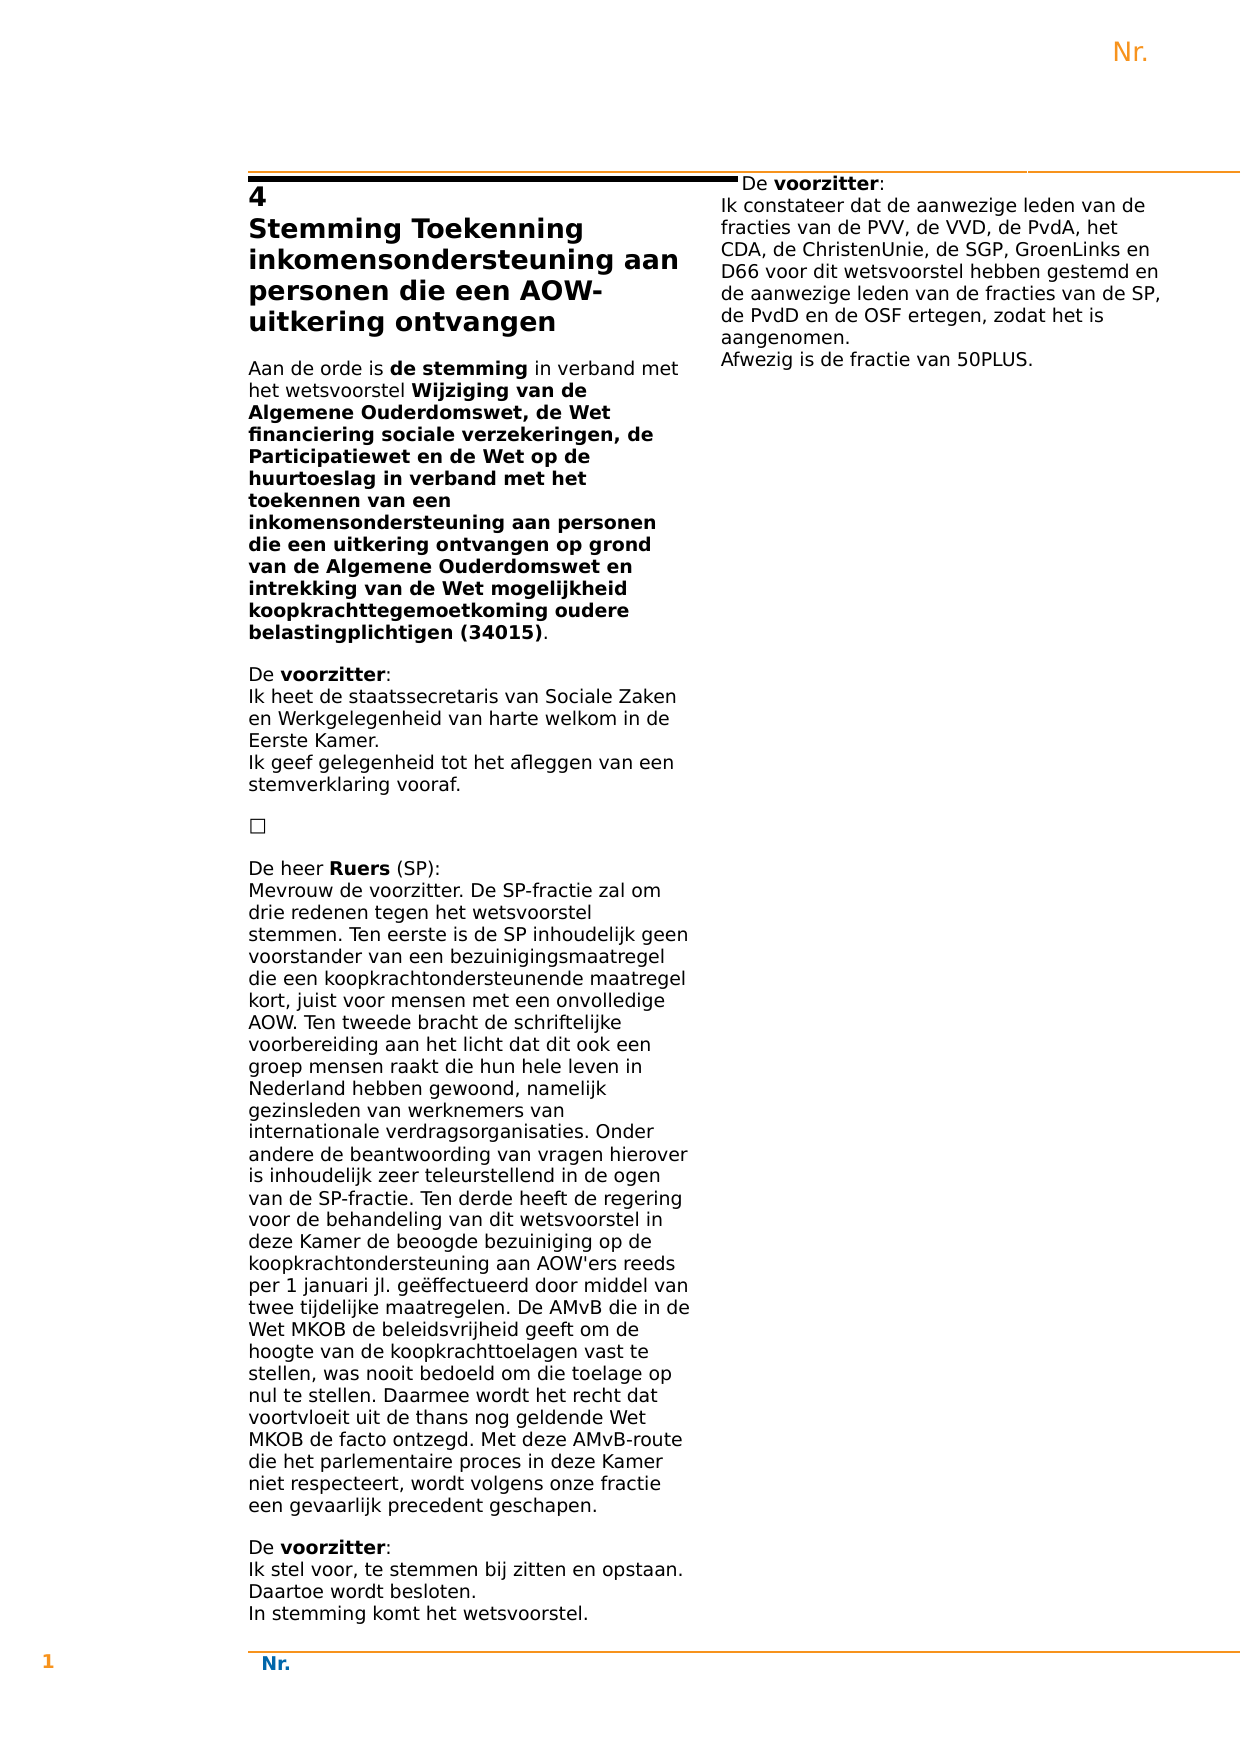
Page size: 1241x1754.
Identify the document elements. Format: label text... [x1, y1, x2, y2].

text De voorzitter: [248, 1537, 691, 1559]
text Ik stel voor, te stemmen bij zitten en opstaan. [248, 1559, 691, 1581]
text In stemming komt het wetsvoorstel. [248, 1603, 691, 1625]
title 4 Stemming Toekenning inkomensondersteuning aan personen die een AOW-uitkering ontvangen [248, 182, 691, 338]
text Aan de orde is de stemming in verband met het wetsvoorstel Wijziging van de Algemene Ouderdomswet, de Wet financiering sociale verzekeringen, de Participatiewet en de Wet op de huurtoeslag in verband met het toekennen van een inkomensondersteuning aan personen die een uitkering ontvangen op grond van de Algemene Ouderdomswet en intrekking van de Wet mogelijkheid koopkrachttegemoetkoming oudere belastingplichtigen (34015). [248, 358, 691, 644]
text Daartoe wordt besloten. [248, 1581, 691, 1603]
text ⬜ [248, 816, 691, 838]
text De voorzitter: [248, 664, 691, 686]
text Afwezig is de fractie van 50PLUS. [721, 349, 1163, 371]
text Mevrouw de voorzitter. De SP-fractie zal om drie redenen tegen het wetsvoorstel stemmen. Ten eerste is de SP inhoudelijk geen voorstander van een bezuinigingsmaatregel die een koopkrachtondersteunende maatregel kort, juist voor mensen met een onvolledige AOW. Ten tweede bracht de schriftelijke voorbereiding aan het licht dat dit ook een groep mensen raakt die hun hele leven in Nederland hebben gewoond, namelijk gezinsleden van werknemers van internationale verdragsorganisaties. Onder andere de beantwoording van vragen hierover is inhoudelijk zeer teleurstellend in de ogen van de SP-fractie. Ten derde heeft de regering voor de behandeling van dit wetsvoorstel in deze Kamer de beoogde bezuiniging op de koopkrachtondersteuning aan AOW'ers reeds per 1 januari jl. geëffectueerd door middel van twee tijdelijke maatregelen. De AMvB die in de Wet MKOB de beleidsvrijheid geeft om de hoogte van de koopkrachttoelagen vast te stellen, was nooit bedoeld om die toelage op nul te stellen. Daarmee wordt het recht dat voortvloeit uit de thans nog geldende Wet MKOB de facto ontzegd. Met deze AMvB-route die het parlementaire proces in deze Kamer niet respecteert, wordt volgens onze fractie een gevaarlijk precedent geschapen. [248, 880, 691, 1517]
text Ik constateer dat de aanwezige leden van de fracties van de PVV, de VVD, de PvdA, het CDA, de ChristenUnie, de SGP, GroenLinks en D66 voor dit wetsvoorstel hebben gestemd en de aanwezige leden van de fracties van de SP, de PvdD en de OSF ertegen, zodat het is aangenomen. [721, 195, 1163, 349]
text De heer Ruers (SP): [248, 858, 691, 880]
text Ik geef gelegenheid tot het afleggen van een stemverklaring vooraf. [248, 752, 691, 796]
text De voorzitter: [721, 173, 1163, 195]
text Ik heet de staatssecretaris van Sociale Zaken en Werkgelegenheid van harte welkom in de Eerste Kamer. [248, 686, 691, 752]
